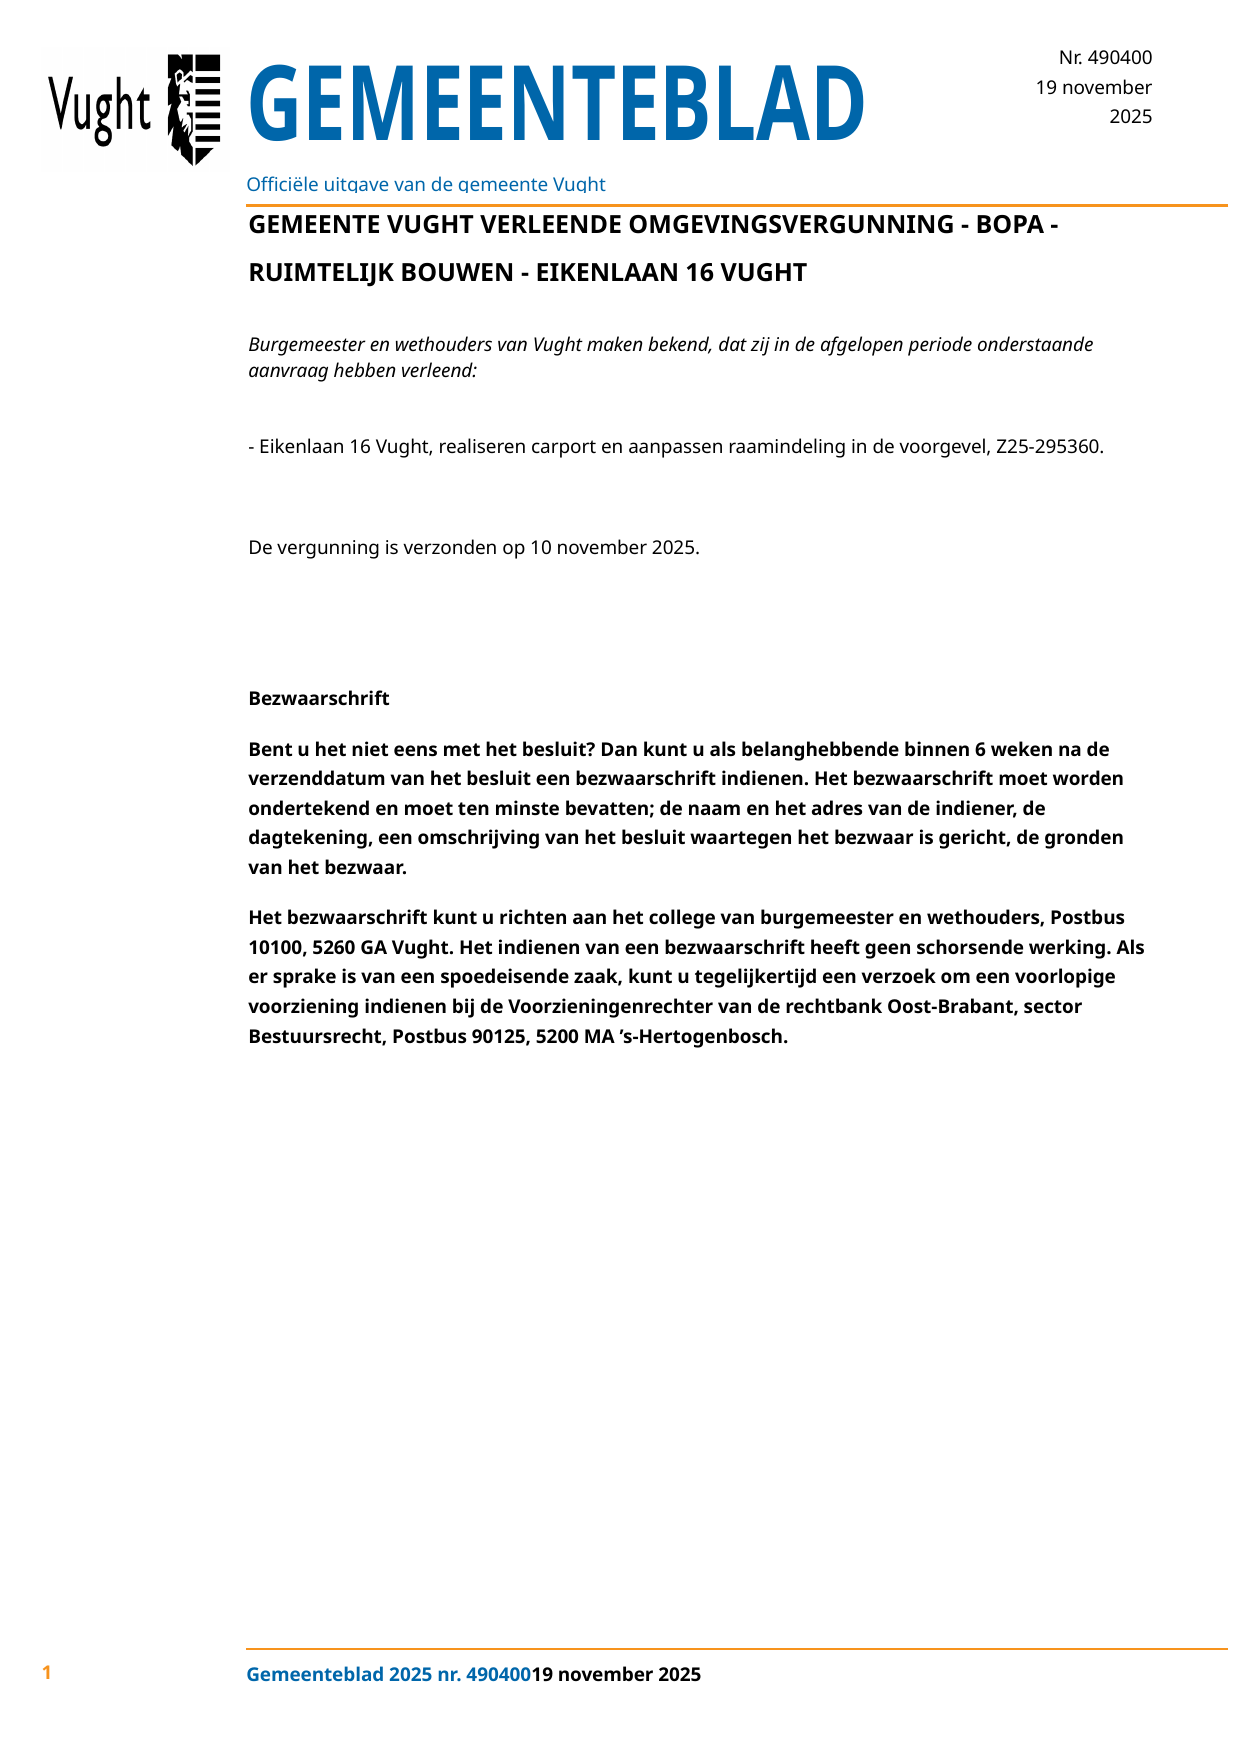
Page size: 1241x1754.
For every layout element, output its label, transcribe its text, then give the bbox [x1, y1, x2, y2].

text GEMEENTE VUGHT VERLEENDE OMGEVINGSVERGUNNING - BOPA - RUIMTELIJK BOUWEN - EIKENLAAN 16 VUGHT [248, 207, 1152, 288]
text Het bezwaarschrift kunt u richten aan het college van burgemeester en wethouders, Postbus 10100, 5260 GA Vught. Het indienen van een bezwaarschrift heeft geen schorsende werking. Als er sprake is van een spoedeisende zaak, kunt u tegelijkertijd een verzoek om een voorlopige voorziening indienen bij de Voorzieningenrechter van de rechtbank Oost-Brabant, sector Bestuursrecht, Postbus 90125, 5200 MA ’s-Hertogenbosch. [248, 904, 1152, 1049]
text Burgemeester en wethouders van Vught maken bekend, dat zij in de afgelopen periode onderstaande aanvraag hebben verleend: [248, 331, 1152, 383]
text Bent u het niet eens met het besluit? Dan kunt u als belanghebbende binnen 6 weken na de verzenddatum van het besluit een bezwaarschrift indienen. Het bezwaarschrift moet worden ondertekend en moet ten minste bevatten; de naam en het adres van de indiener, de dagtekening, een omschrijving van het besluit waartegen het bezwaar is gericht, de gronden van het bezwaar. [248, 736, 1152, 880]
text - Eikenlaan 16 Vught, realiseren carport en aanpassen raamindeling in de voorgevel, Z25-295360. [248, 433, 1152, 459]
text De vergunning is verzonden op 10 november 2025. [248, 534, 1152, 560]
text Bezwaarschrift [248, 685, 1152, 711]
picture [41, 47, 231, 172]
